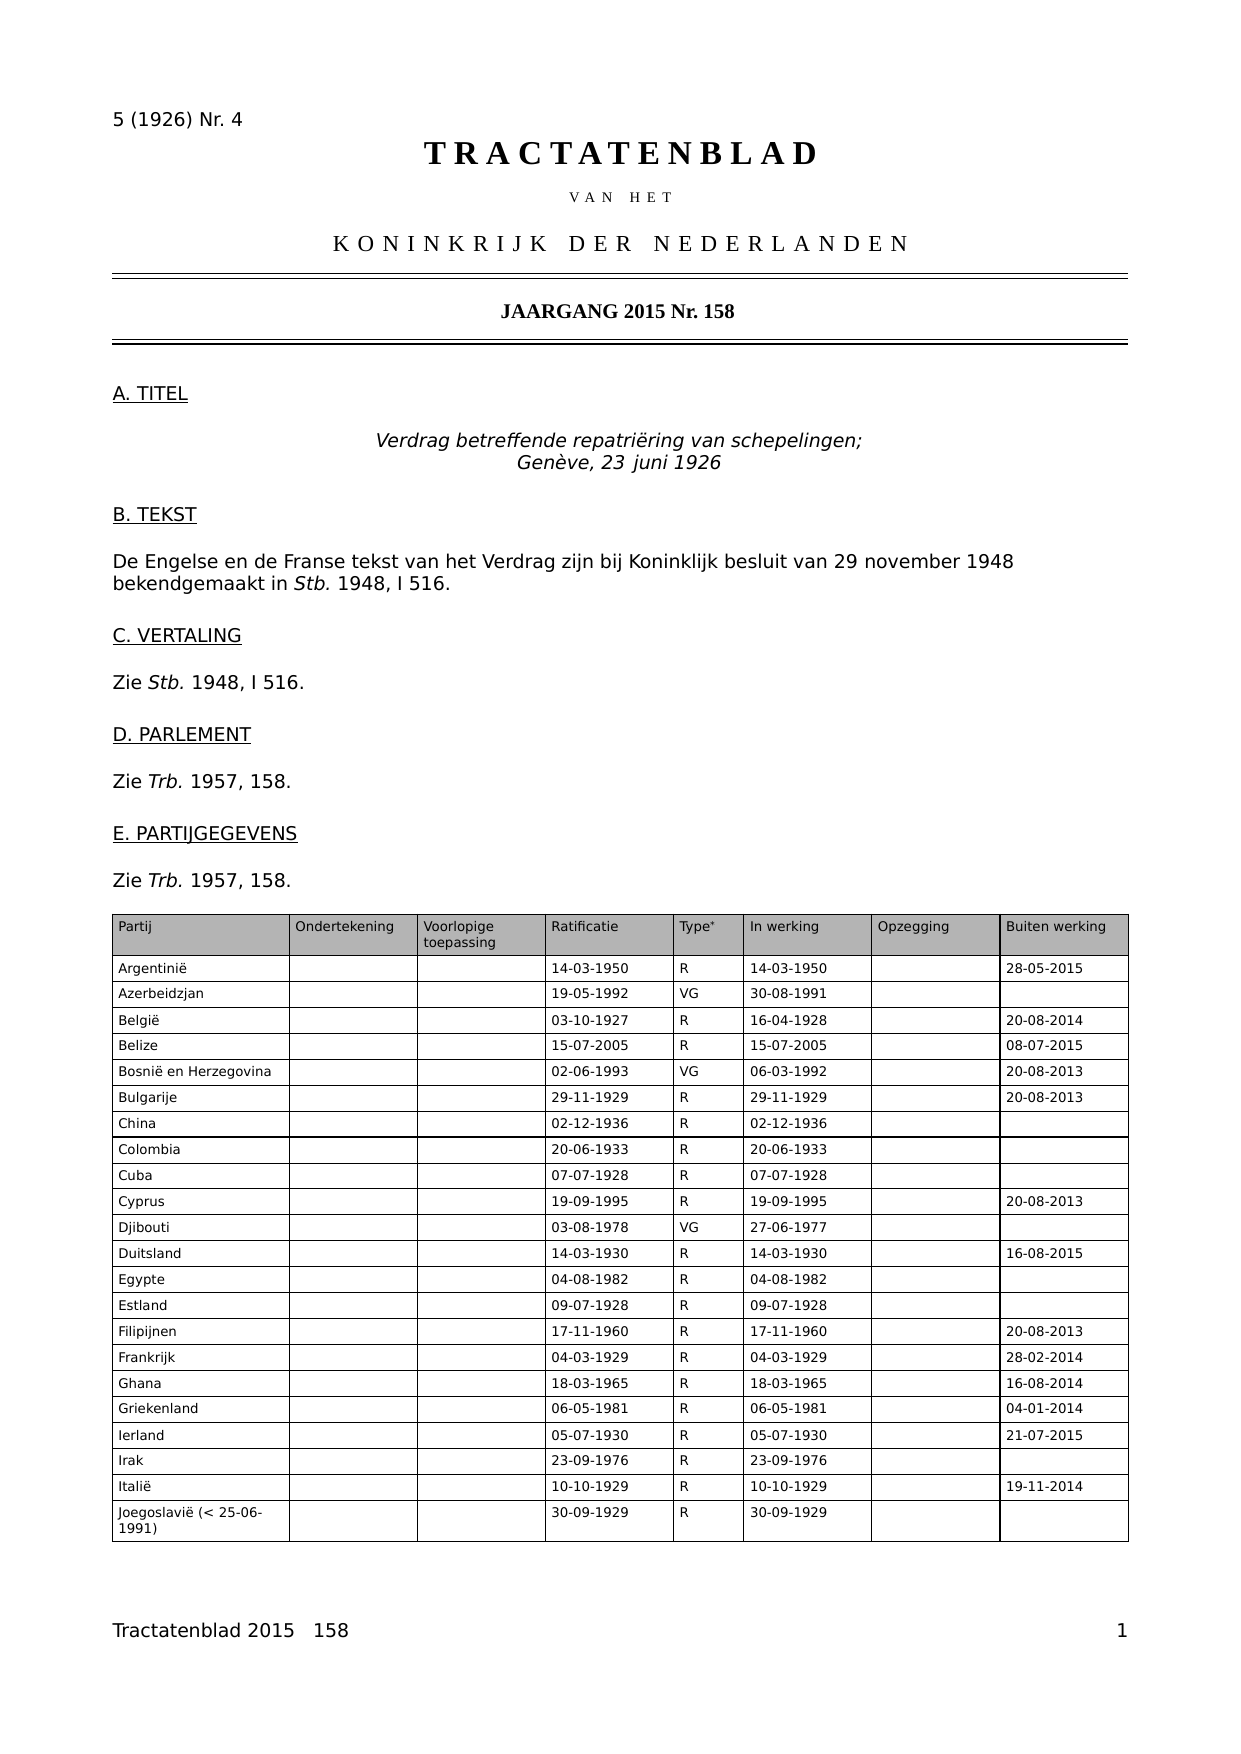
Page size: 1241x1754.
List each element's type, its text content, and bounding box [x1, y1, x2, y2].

table_cell 03-08-1978 [546, 1215, 673, 1240]
table_cell R [674, 1267, 743, 1292]
subtitle D. PARLEMENT [112, 724, 1128, 746]
table_cell 30-08-1991 [744, 982, 871, 1007]
table_header Opzegging [872, 915, 999, 955]
table_cell Griekenland [113, 1397, 289, 1422]
table_cell Joegoslavië (< 25-06-1991) [113, 1501, 289, 1541]
table_cell [418, 1501, 545, 1541]
table_cell [290, 1319, 417, 1344]
table_cell 02-06-1993 [546, 1060, 673, 1084]
table_cell [290, 956, 417, 981]
table_cell [872, 1060, 999, 1084]
table_cell 20-08-2013 [1001, 1086, 1128, 1111]
table_cell Bulgarije [113, 1086, 289, 1111]
table_cell 19-05-1992 [546, 982, 673, 1007]
table_cell [418, 1319, 545, 1344]
table_cell [872, 1034, 999, 1059]
table_header Type* [674, 915, 743, 955]
table_cell R [674, 1241, 743, 1266]
table_cell 19-09-1995 [744, 1189, 871, 1214]
table_cell [290, 1449, 417, 1474]
table_cell [872, 1241, 999, 1266]
table_cell [290, 1034, 417, 1059]
table_cell [872, 982, 999, 1007]
table_cell R [674, 1189, 743, 1214]
table_cell 04-03-1929 [744, 1345, 871, 1370]
table_cell 09-07-1928 [546, 1293, 673, 1318]
table_cell 16-04-1928 [744, 1008, 871, 1033]
table_cell [290, 1371, 417, 1396]
table_header Buiten werking [1001, 915, 1128, 955]
table_cell Azerbeidzjan [113, 982, 289, 1007]
table_cell Cuba [113, 1164, 289, 1188]
table_cell [290, 982, 417, 1007]
table_cell R [674, 1034, 743, 1059]
text 5 (1926) Nr. 4 [112, 109, 1128, 131]
table_cell 18-03-1965 [744, 1371, 871, 1396]
table_cell [872, 1008, 999, 1033]
table_cell R [674, 1138, 743, 1162]
table_cell [418, 1060, 545, 1084]
table_cell R [674, 1449, 743, 1474]
table_cell R [674, 1293, 743, 1318]
table_cell [1001, 1164, 1128, 1188]
table_cell [418, 1112, 545, 1136]
table_cell [872, 956, 999, 981]
table_cell [872, 1267, 999, 1292]
table_cell [290, 1423, 417, 1448]
table_cell 19-09-1995 [546, 1189, 673, 1214]
table_cell [418, 1345, 545, 1370]
table_cell 20-06-1933 [546, 1138, 673, 1162]
table_cell 30-09-1929 [546, 1501, 673, 1541]
table_cell R [674, 1475, 743, 1499]
table_cell 02-12-1936 [546, 1112, 673, 1136]
table_cell [418, 1138, 545, 1162]
table_cell R [674, 1112, 743, 1136]
table_cell 16-08-2015 [1001, 1241, 1128, 1266]
table_cell 10-10-1929 [546, 1475, 673, 1499]
table_cell R [674, 1397, 743, 1422]
table_cell [418, 1449, 545, 1474]
text VAN HET [112, 189, 1128, 206]
table_cell [290, 1475, 417, 1499]
table_cell [872, 1371, 999, 1396]
table_cell 15-07-2005 [744, 1034, 871, 1059]
table_cell Filipijnen [113, 1319, 289, 1344]
table_cell 28-05-2015 [1001, 956, 1128, 981]
table_cell [1001, 1293, 1128, 1318]
table_cell 27-06-1977 [744, 1215, 871, 1240]
table_cell Djibouti [113, 1215, 289, 1240]
text JAARGANG 2015 Nr. 158 [112, 299, 1128, 323]
table_cell [872, 1215, 999, 1240]
table_header Partij [113, 915, 289, 955]
table_cell [418, 1293, 545, 1318]
table_cell [872, 1397, 999, 1422]
table_cell R [674, 1501, 743, 1541]
table_cell [872, 1449, 999, 1474]
table_cell 04-08-1982 [744, 1267, 871, 1292]
table_cell 14-03-1930 [744, 1241, 871, 1266]
table_cell [418, 1215, 545, 1240]
table_cell [290, 1138, 417, 1162]
table_cell R [674, 1086, 743, 1111]
table_cell [290, 1267, 417, 1292]
table_cell [290, 1215, 417, 1240]
table_cell China [113, 1112, 289, 1136]
table_cell R [674, 1371, 743, 1396]
table_cell Estland [113, 1293, 289, 1318]
table_cell 03-10-1927 [546, 1008, 673, 1033]
table_cell [290, 1008, 417, 1033]
table_cell [290, 1293, 417, 1318]
table_cell [418, 1034, 545, 1059]
table_header Ondertekening [290, 915, 417, 955]
table_cell [1001, 1112, 1128, 1136]
table_cell 06-03-1992 [744, 1060, 871, 1084]
table_cell 29-11-1929 [744, 1086, 871, 1111]
table_cell 20-08-2013 [1001, 1060, 1128, 1084]
table_cell [418, 1371, 545, 1396]
table_cell 09-07-1928 [744, 1293, 871, 1318]
table_cell R [674, 1319, 743, 1344]
table_cell [872, 1475, 999, 1499]
table_cell 21-07-2015 [1001, 1423, 1128, 1448]
text Genève, 23 juni 1926 [112, 452, 1128, 474]
table_cell Duitsland [113, 1241, 289, 1266]
table_cell [418, 1267, 545, 1292]
table_cell [872, 1293, 999, 1318]
text Verdrag betreffende repatriëring van schepelingen; [112, 430, 1128, 452]
table_cell [290, 1112, 417, 1136]
table_cell [290, 1241, 417, 1266]
text Zie Trb. 1957, 158. [112, 869, 1128, 892]
table_cell België [113, 1008, 289, 1033]
table_cell [872, 1112, 999, 1136]
table_cell [872, 1319, 999, 1344]
subtitle E. PARTIJGEGEVENS [112, 823, 1128, 844]
table_cell [1001, 982, 1128, 1007]
table_cell [872, 1345, 999, 1370]
table_header Ratificatie [546, 915, 673, 955]
table_cell 04-08-1982 [546, 1267, 673, 1292]
table_cell [418, 1423, 545, 1448]
table_cell [418, 1008, 545, 1033]
table_cell 05-07-1930 [546, 1423, 673, 1448]
table_cell 04-03-1929 [546, 1345, 673, 1370]
table_cell 14-03-1930 [546, 1241, 673, 1266]
table_cell [290, 1501, 417, 1541]
table_cell [418, 1086, 545, 1111]
table_cell VG [674, 1215, 743, 1240]
table_cell [872, 1189, 999, 1214]
table_cell [290, 1189, 417, 1214]
table_cell [418, 1241, 545, 1266]
table_cell [418, 1164, 545, 1188]
table_cell Cyprus [113, 1189, 289, 1214]
table_cell Ghana [113, 1371, 289, 1396]
text De Engelse en de Franse tekst van het Verdrag zijn bij Koninklijk besluit van 29 november 1948 bekendgemaakt in Stb. 1948, I 516. [112, 551, 1128, 595]
table_cell Italië [113, 1475, 289, 1499]
subtitle A. TITEL [112, 383, 1128, 405]
table_cell Argentinië [113, 956, 289, 981]
subtitle B. TEKST [112, 504, 1128, 526]
table_cell [418, 1475, 545, 1499]
table_cell 28-02-2014 [1001, 1345, 1128, 1370]
table_cell 16-08-2014 [1001, 1371, 1128, 1396]
text KONINKRIJK DER NEDERLANDEN [112, 229, 1128, 256]
table_cell 20-06-1933 [744, 1138, 871, 1162]
table_cell R [674, 1008, 743, 1033]
table_cell Irak [113, 1449, 289, 1474]
table_cell 23-09-1976 [546, 1449, 673, 1474]
table_cell Bosnië en Herzegovina [113, 1060, 289, 1084]
table_cell [872, 1086, 999, 1111]
table_cell 15-07-2005 [546, 1034, 673, 1059]
table_cell [418, 1189, 545, 1214]
table_cell 04-01-2014 [1001, 1397, 1128, 1422]
table_cell 19-11-2014 [1001, 1475, 1128, 1499]
table_cell [1001, 1501, 1128, 1541]
table_cell [1001, 1267, 1128, 1292]
table_cell Egypte [113, 1267, 289, 1292]
table_header In werking [744, 915, 871, 955]
table_cell 29-11-1929 [546, 1086, 673, 1111]
table_cell [872, 1138, 999, 1162]
table_cell VG [674, 982, 743, 1007]
table_cell Belize [113, 1034, 289, 1059]
table_cell [290, 1164, 417, 1188]
table_cell 02-12-1936 [744, 1112, 871, 1136]
table_cell 07-07-1928 [744, 1164, 871, 1188]
table_cell [290, 1345, 417, 1370]
table_cell [872, 1423, 999, 1448]
table_cell [1001, 1215, 1128, 1240]
table_cell [290, 1086, 417, 1111]
table_cell 20-08-2014 [1001, 1008, 1128, 1033]
table_cell R [674, 1423, 743, 1448]
table_cell 14-03-1950 [546, 956, 673, 981]
table_cell Ierland [113, 1423, 289, 1448]
table_cell 17-11-1960 [546, 1319, 673, 1344]
table_cell [290, 1060, 417, 1084]
table_cell 08-07-2015 [1001, 1034, 1128, 1059]
table_cell [290, 1397, 417, 1422]
table_cell 20-08-2013 [1001, 1319, 1128, 1344]
table_cell [418, 1397, 545, 1422]
table_cell 14-03-1950 [744, 956, 871, 981]
table_cell 23-09-1976 [744, 1449, 871, 1474]
table_cell [872, 1164, 999, 1188]
table_cell R [674, 1345, 743, 1370]
table_cell 17-11-1960 [744, 1319, 871, 1344]
table_cell 06-05-1981 [744, 1397, 871, 1422]
table_cell 05-07-1930 [744, 1423, 871, 1448]
table_cell [418, 982, 545, 1007]
table_cell 07-07-1928 [546, 1164, 673, 1188]
table_cell Colombia [113, 1138, 289, 1162]
table_cell 10-10-1929 [744, 1475, 871, 1499]
table_cell 30-09-1929 [744, 1501, 871, 1541]
table_cell VG [674, 1060, 743, 1084]
subtitle C. VERTALING [112, 625, 1128, 647]
table_header Voorlopige toepassing [418, 915, 545, 955]
table_cell [1001, 1138, 1128, 1162]
table_cell 06-05-1981 [546, 1397, 673, 1422]
table_cell Frankrijk [113, 1345, 289, 1370]
text Zie Stb. 1948, I 516. [112, 672, 1128, 694]
table_cell [872, 1501, 999, 1541]
table_cell 20-08-2013 [1001, 1189, 1128, 1214]
table_cell R [674, 956, 743, 981]
table_cell [1001, 1449, 1128, 1474]
text TRACTATENBLAD [112, 133, 1128, 172]
table_cell [418, 956, 545, 981]
text Zie Trb. 1957, 158. [112, 771, 1128, 793]
table_cell R [674, 1164, 743, 1188]
table_cell 18-03-1965 [546, 1371, 673, 1396]
